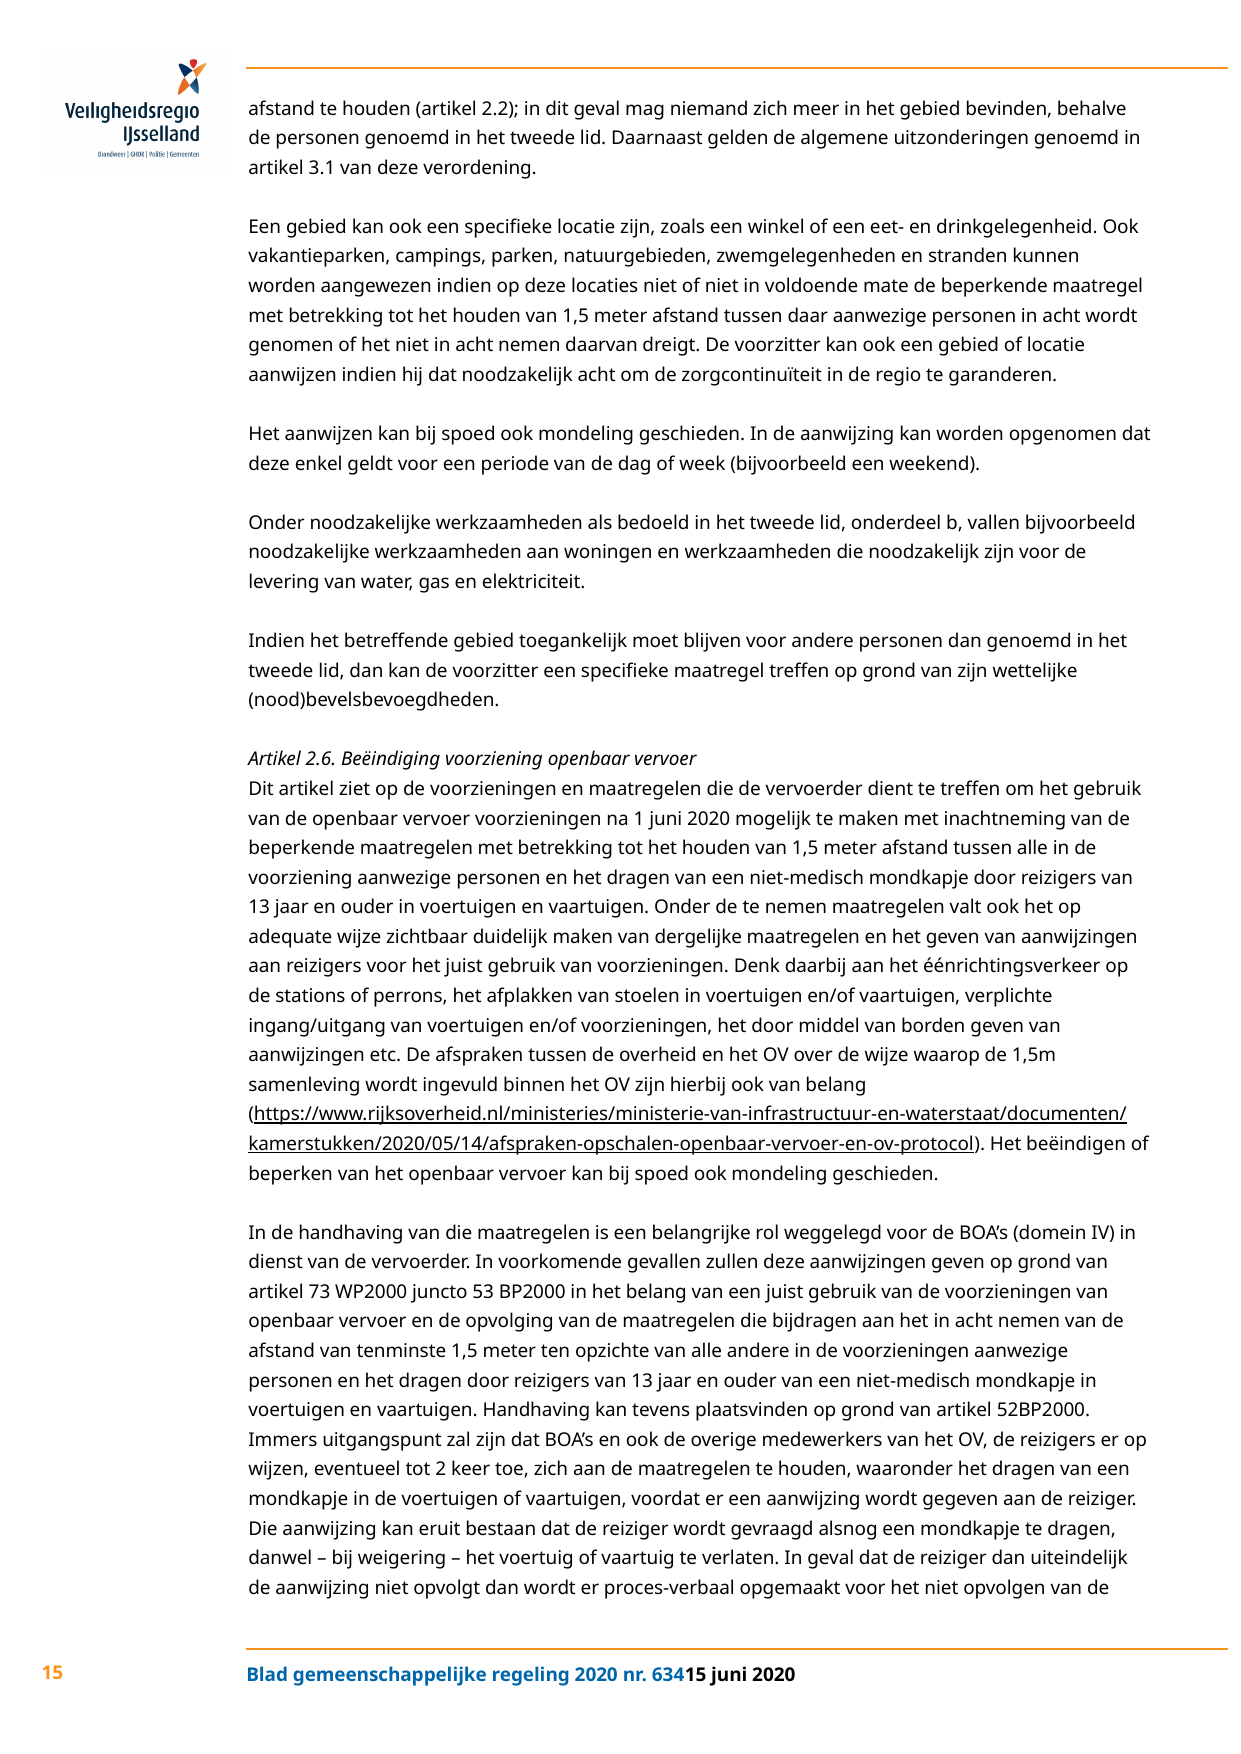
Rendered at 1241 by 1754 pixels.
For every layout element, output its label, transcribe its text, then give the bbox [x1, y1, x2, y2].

text Onder noodzakelijke werkzaamheden als bedoeld in het tweede lid, onderdeel b, vallen bijvoorbeeld noodzakelijke werkzaamheden aan woningen en werkzaamheden die noodzakelijk zijn voor de levering van water, gas en elektriciteit. [248, 509, 1152, 594]
text Dit artikel ziet op de voorzieningen en maatregelen die de vervoerder dient te treffen om het gebruik van de openbaar vervoer voorzieningen na 1 juni 2020 mogelijk te maken met inachtneming van de beperkende maatregelen met betrekking tot het houden van 1,5 meter afstand tussen alle in de voorziening aanwezige personen en het dragen van een niet-medisch mondkapje door reizigers van 13 jaar en ouder in voertuigen en vaartuigen. Onder de te nemen maatregelen valt ook het op adequate wijze zichtbaar duidelijk maken van dergelijke maatregelen en het geven van aanwijzingen aan reizigers voor het juist gebruik van voorzieningen. Denk daarbij aan het éénrichtingsverkeer op de stations of perrons, het afplakken van stoelen in voertuigen en/of vaartuigen, verplichte ingang/uitgang van voertuigen en/of voorzieningen, het door middel van borden geven van aanwijzingen etc. De afspraken tussen de overheid en het OV over de wijze waarop de 1,5m samenleving wordt ingevuld binnen het OV zijn hierbij ook van belang (https://www.rijksoverheid.nl/ministeries/ministerie-van-infrastructuur-en-waterstaat/documenten/kamerstukken/2020/05/14/afspraken-opschalen-openbaar-vervoer-en-ov-protocol). Het beëindigen of beperken van het openbaar vervoer kan bij spoed ook mondeling geschieden. [248, 775, 1152, 1186]
text Een gebied kan ook een specifieke locatie zijn, zoals een winkel of een eet- en drinkgelegenheid. Ook vakantieparken, campings, parken, natuurgebieden, zwemgelegenheden en stranden kunnen worden aangewezen indien op deze locaties niet of niet in voldoende mate de beperkende maatregel met betrekking tot het houden van 1,5 meter afstand tussen daar aanwezige personen in acht wordt genomen of het niet in acht nemen daarvan dreigt. De voorzitter kan ook een gebied of locatie aanwijzen indien hij dat noodzakelijk acht om de zorgcontinuïteit in de regio te garanderen. [248, 213, 1152, 387]
picture [41, 47, 231, 172]
text In de handhaving van die maatregelen is een belangrijke rol weggelegd voor de BOA’s (domein IV) in dienst van de vervoerder. In voorkomende gevallen zullen deze aanwijzingen geven op grond van artikel 73 WP2000 juncto 53 BP2000 in het belang van een juist gebruik van de voorzieningen van openbaar vervoer en de opvolging van de maatregelen die bijdragen aan het in acht nemen van de afstand van tenminste 1,5 meter ten opzichte van alle andere in de voorzieningen aanwezige personen en het dragen door reizigers van 13 jaar en ouder van een niet-medisch mondkapje in voertuigen en vaartuigen. Handhaving kan tevens plaatsvinden op grond van artikel 52BP2000. [248, 1219, 1152, 1422]
text Het aanwijzen kan bij spoed ook mondeling geschieden. In de aanwijzing kan worden opgenomen dat deze enkel geldt voor een periode van de dag of week (bijvoorbeeld een weekend). [248, 420, 1152, 476]
text afstand te houden (artikel 2.2); in dit geval mag niemand zich meer in het gebied bevinden, behalve de personen genoemd in het tweede lid. Daarnaast gelden de algemene uitzonderingen genoemd in artikel 3.1 van deze verordening. [248, 95, 1152, 180]
text Immers uitgangspunt zal zijn dat BOA’s en ook de overige medewerkers van het OV, de reizigers er op wijzen, eventueel tot 2 keer toe, zich aan de maatregelen te houden, waaronder het dragen van een mondkapje in de voertuigen of vaartuigen, voordat er een aanwijzing wordt gegeven aan de reiziger. Die aanwijzing kan eruit bestaan dat de reiziger wordt gevraagd alsnog een mondkapje te dragen, danwel – bij weigering – het voertuig of vaartuig te verlaten. In geval dat de reiziger dan uiteindelijk de aanwijzing niet opvolgt dan wordt er proces-verbaal opgemaakt voor het niet opvolgen van de [248, 1426, 1152, 1600]
text Artikel 2.6. Beëindiging voorziening openbaar vervoer [248, 746, 1152, 771]
text Indien het betreffende gebied toegankelijk moet blijven voor andere personen dan genoemd in het tweede lid, dan kan de voorzitter een specifieke maatregel treffen op grond van zijn wettelijke (nood)bevelsbevoegdheden. [248, 627, 1152, 712]
